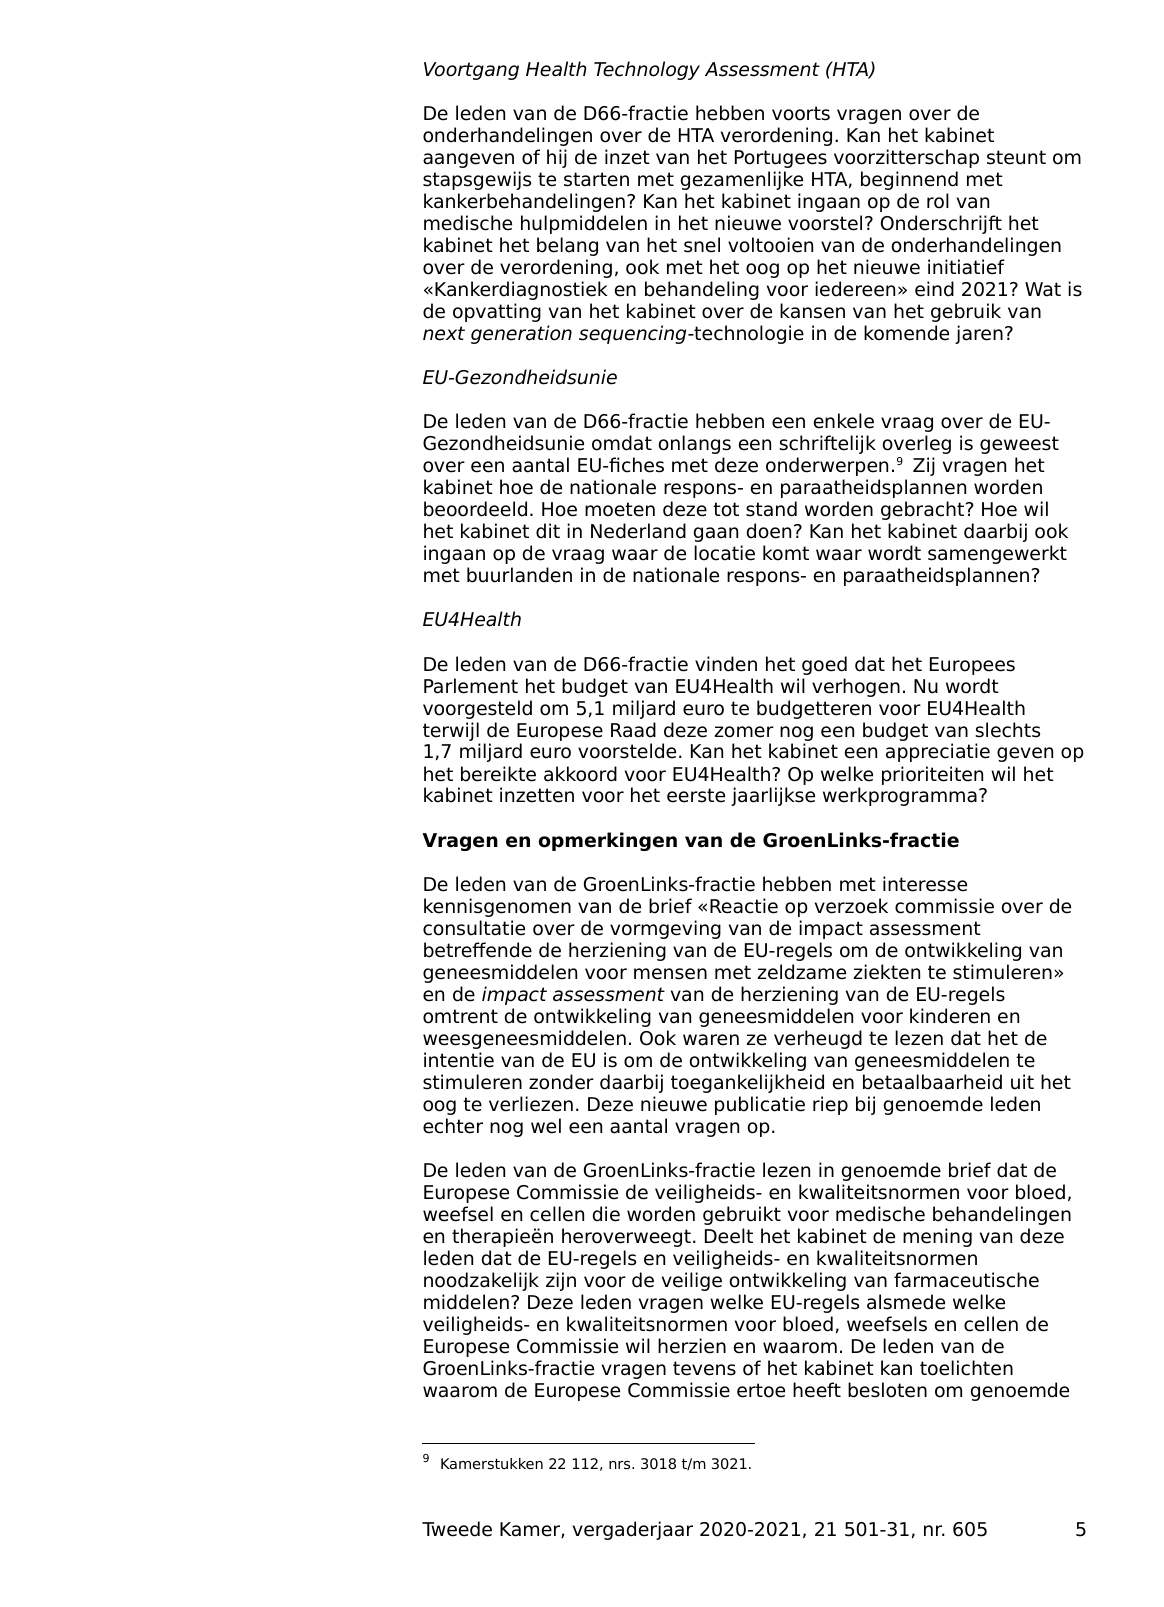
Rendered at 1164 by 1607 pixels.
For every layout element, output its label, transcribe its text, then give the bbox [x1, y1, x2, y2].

text De leden van de D66-fractie hebben voorts vragen over de onderhandelingen over de HTA verordening. Kan het kabinet aangeven of hij de inzet van het Portugees voorzitterschap steunt om stapsgewijs te starten met gezamenlijke HTA, beginnend met kankerbehandelingen? Kan het kabinet ingaan op de rol van medische hulpmiddelen in het nieuwe voorstel? Onderschrijft het kabinet het belang van het snel voltooien van de onderhandelingen over de verordening, ook met het oog op het nieuwe initiatief «Kankerdiagnostiek en behandeling voor iedereen» eind 2021? Wat is de opvatting van het kabinet over de kansen van het gebruik van next generation sequencing-technologie in de komende jaren? [422, 103, 1087, 345]
text De leden van de D66-fractie vinden het goed dat het Europees Parlement het budget van EU4Health wil verhogen. Nu wordt voorgesteld om 5,1 miljard euro te budgetteren voor EU4Health terwijl de Europese Raad deze zomer nog een budget van slechts 1,7 miljard euro voorstelde. Kan het kabinet een appreciatie geven op het bereikte akkoord voor EU4Health? Op welke prioriteiten wil het kabinet inzetten voor het eerste jaarlijkse werkprogramma? [422, 653, 1087, 807]
subtitle EU4Health [422, 609, 1087, 631]
subtitle Vragen en opmerkingen van de GroenLinks-fractie [422, 829, 1087, 852]
text De leden van de GroenLinks-fractie lezen in genoemde brief dat de Europese Commissie de veiligheids- en kwaliteitsnormen voor bloed, weefsel en cellen die worden gebruikt voor medische behandelingen en therapieën heroverweegt. Deelt het kabinet de mening van deze leden dat de EU-regels en veiligheids- en kwaliteitsnormen noodzakelijk zijn voor de veilige ontwikkeling van farmaceutische middelen? Deze leden vragen welke EU-regels alsmede welke veiligheids- en kwaliteitsnormen voor bloed, weefsels en cellen de Europese Commissie wil herzien en waarom. De leden van de GroenLinks-fractie vragen tevens of het kabinet kan toelichten waarom de Europese Commissie ertoe heeft besloten om genoemde [422, 1160, 1087, 1401]
text De leden van de D66-fractie hebben een enkele vraag over de EU-Gezondheidsunie omdat onlangs een schriftelijk overleg is geweest over een aantal EU-fiches met deze onderwerpen. Zij vragen het kabinet hoe de nationale respons- en paraatheidsplannen worden beoordeeld. Hoe moeten deze tot stand worden gebracht? Hoe wil het kabinet dit in Nederland gaan doen? Kan het kabinet daarbij ook ingaan op de vraag waar de locatie komt waar wordt samengewerkt met buurlanden in de nationale respons- en paraatheidsplannen? [422, 411, 1087, 587]
subtitle EU-Gezondheidsunie [422, 367, 1087, 389]
text De leden van de GroenLinks-fractie hebben met interesse kennisgenomen van de brief «Reactie op verzoek commissie over de consultatie over de vormgeving van de impact assessment betreffende de herziening van de EU-regels om de ontwikkeling van geneesmiddelen voor mensen met zeldzame ziekten te stimuleren» en de impact assessment van de herziening van de EU-regels omtrent de ontwikkeling van geneesmiddelen voor kinderen en weesgeneesmiddelen. Ook waren ze verheugd te lezen dat het de intentie van de EU is om de ontwikkeling van geneesmiddelen te stimuleren zonder daarbij toegankelijkheid en betaalbaarheid uit het oog te verliezen. Deze nieuwe publicatie riep bij genoemde leden echter nog wel een aantal vragen op. [422, 874, 1087, 1137]
text Kamerstukken 22 112, nrs. 3018 t/m 3021. [422, 1452, 1087, 1474]
subtitle Voortgang Health Technology Assessment (HTA) [422, 59, 1087, 81]
